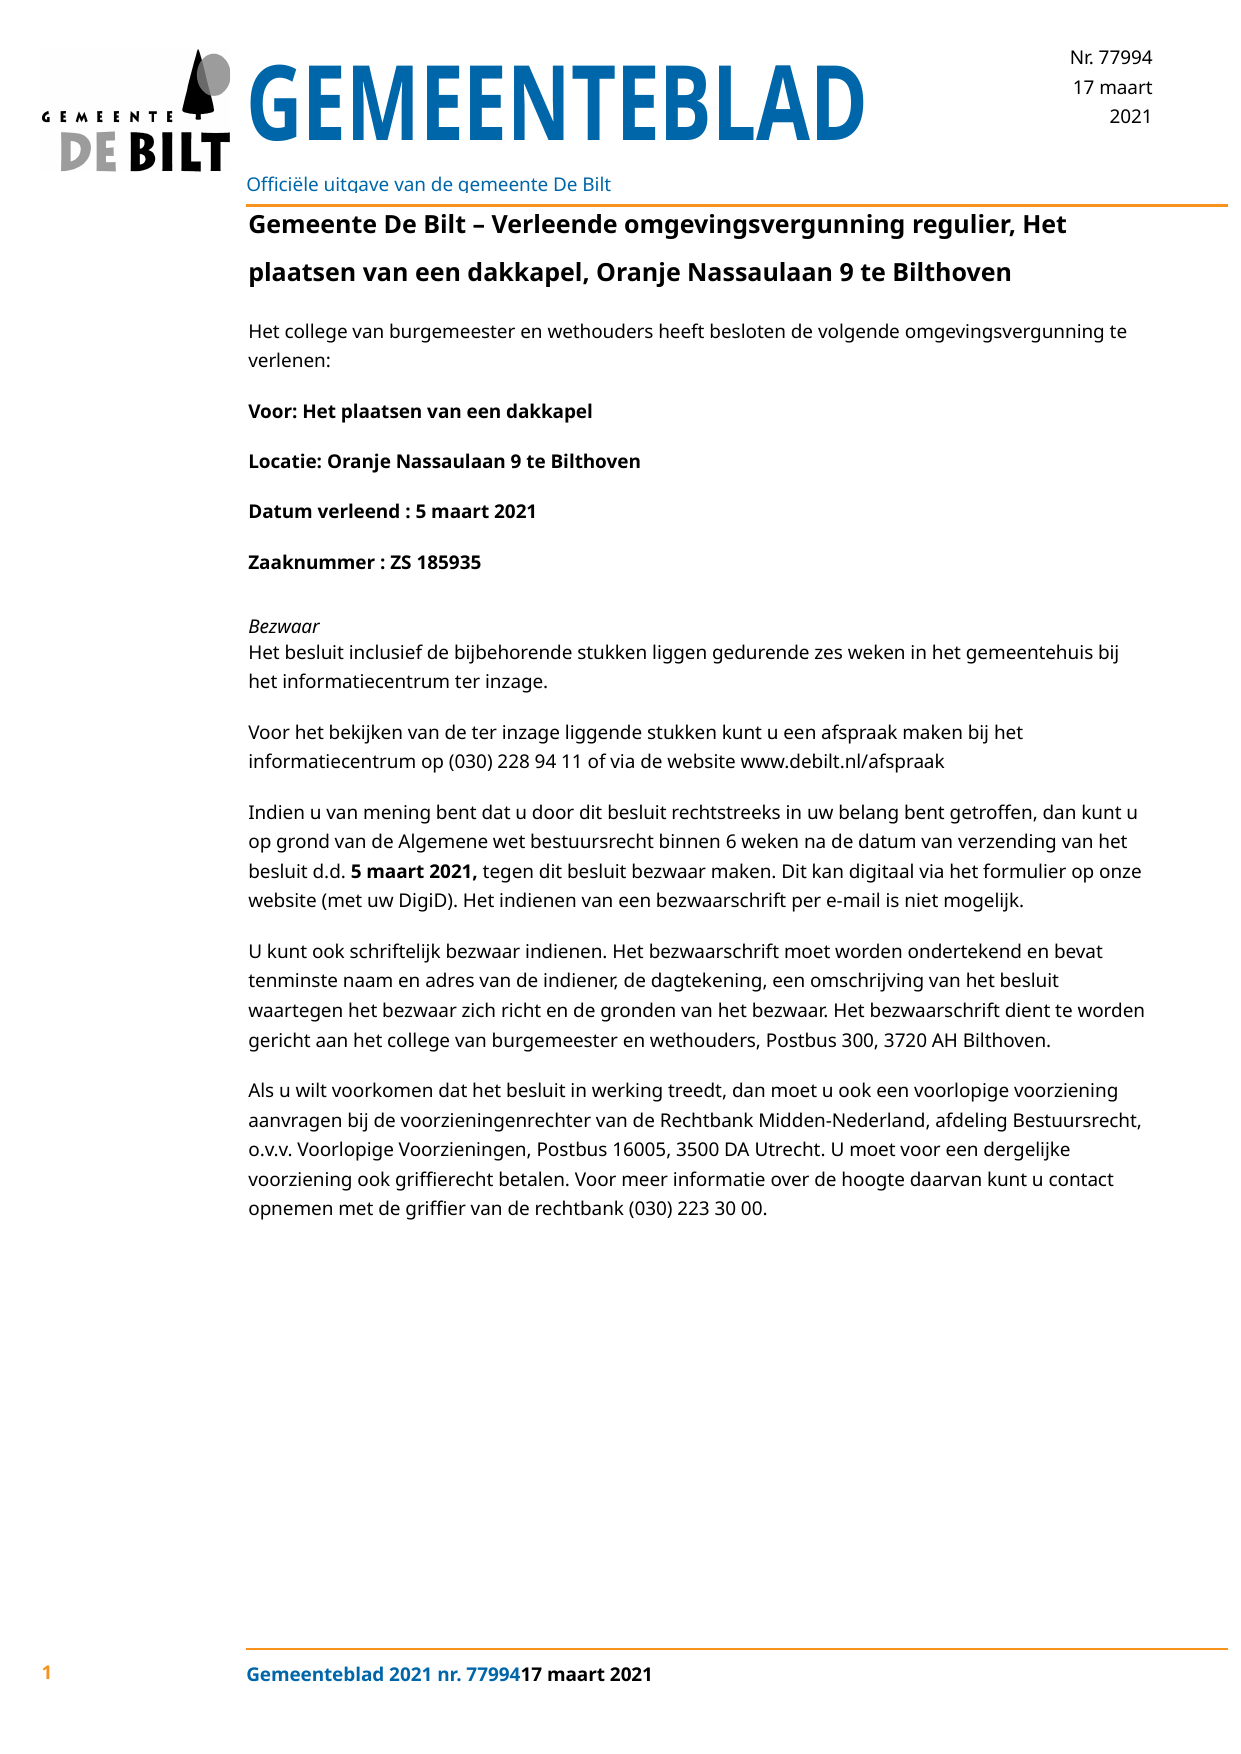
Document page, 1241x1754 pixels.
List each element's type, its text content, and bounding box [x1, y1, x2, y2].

text Het besluit inclusief de bijbehorende stukken liggen gedurende zes weken in het gemeentehuis bij het informatiecentrum ter inzage. [248, 639, 1152, 694]
text Zaaknummer : ZS 185935 [248, 549, 1152, 575]
text Indien u van mening bent dat u door dit besluit rechtstreeks in uw belang bent getroffen, dan kunt u op grond van de Algemene wet bestuursrecht binnen 6 weken na de datum van verzending van het besluit d.d. 5 maart 2021, tegen dit besluit bezwaar maken. Dit kan digitaal via het formulier op onze website (met uw DigiD). Het indienen van een bezwaarschrift per e-mail is niet mogelijk. [248, 799, 1152, 913]
text Datum verleend : 5 maart 2021 [248, 499, 1152, 524]
text U kunt ook schriftelijk bezwaar indienen. Het bezwaarschrift moet worden ondertekend en bevat tenminste naam en adres van de indiener, de dagtekening, een omschrijving van het besluit waartegen het bezwaar zich richt en de gronden van het bezwaar. Het bezwaarschrift dient te worden gericht aan het college van burgemeester en wethouders, Postbus 300, 3720 AH Bilthoven. [248, 938, 1152, 1052]
picture [41, 47, 231, 172]
text Het college van burgemeester en wethouders heeft besloten de volgende omgevingsvergunning te verlenen: [248, 318, 1152, 373]
text Gemeente De Bilt – Verleende omgevingsvergunning regulier, Het plaatsen van een dakkapel, Oranje Nassaulaan 9 te Bilthoven [248, 207, 1152, 288]
text Voor het bekijken van de ter inzage liggende stukken kunt u een afspraak maken bij het informatiecentrum op (030) 228 94 11 of via de website www.debilt.nl/afspraak [248, 719, 1152, 774]
text Bezwaar [248, 613, 1152, 639]
text Locatie: Oranje Nassaulaan 9 te Bilthoven [248, 448, 1152, 474]
text Voor: Het plaatsen van een dakkapel [248, 398, 1152, 424]
text Als u wilt voorkomen dat het besluit in werking treedt, dan moet u ook een voorlopige voorziening aanvragen bij de voorzieningenrechter van de Rechtbank Midden-Nederland, afdeling Bestuursrecht, o.v.v. Voorlopige Voorzieningen, Postbus 16005, 3500 DA Utrecht. U moet voor een dergelijke voorziening ook griffierecht betalen. Voor meer informatie over de hoogte daarvan kunt u contact opnemen met de griffier van de rechtbank (030) 223 30 00. [248, 1077, 1152, 1221]
